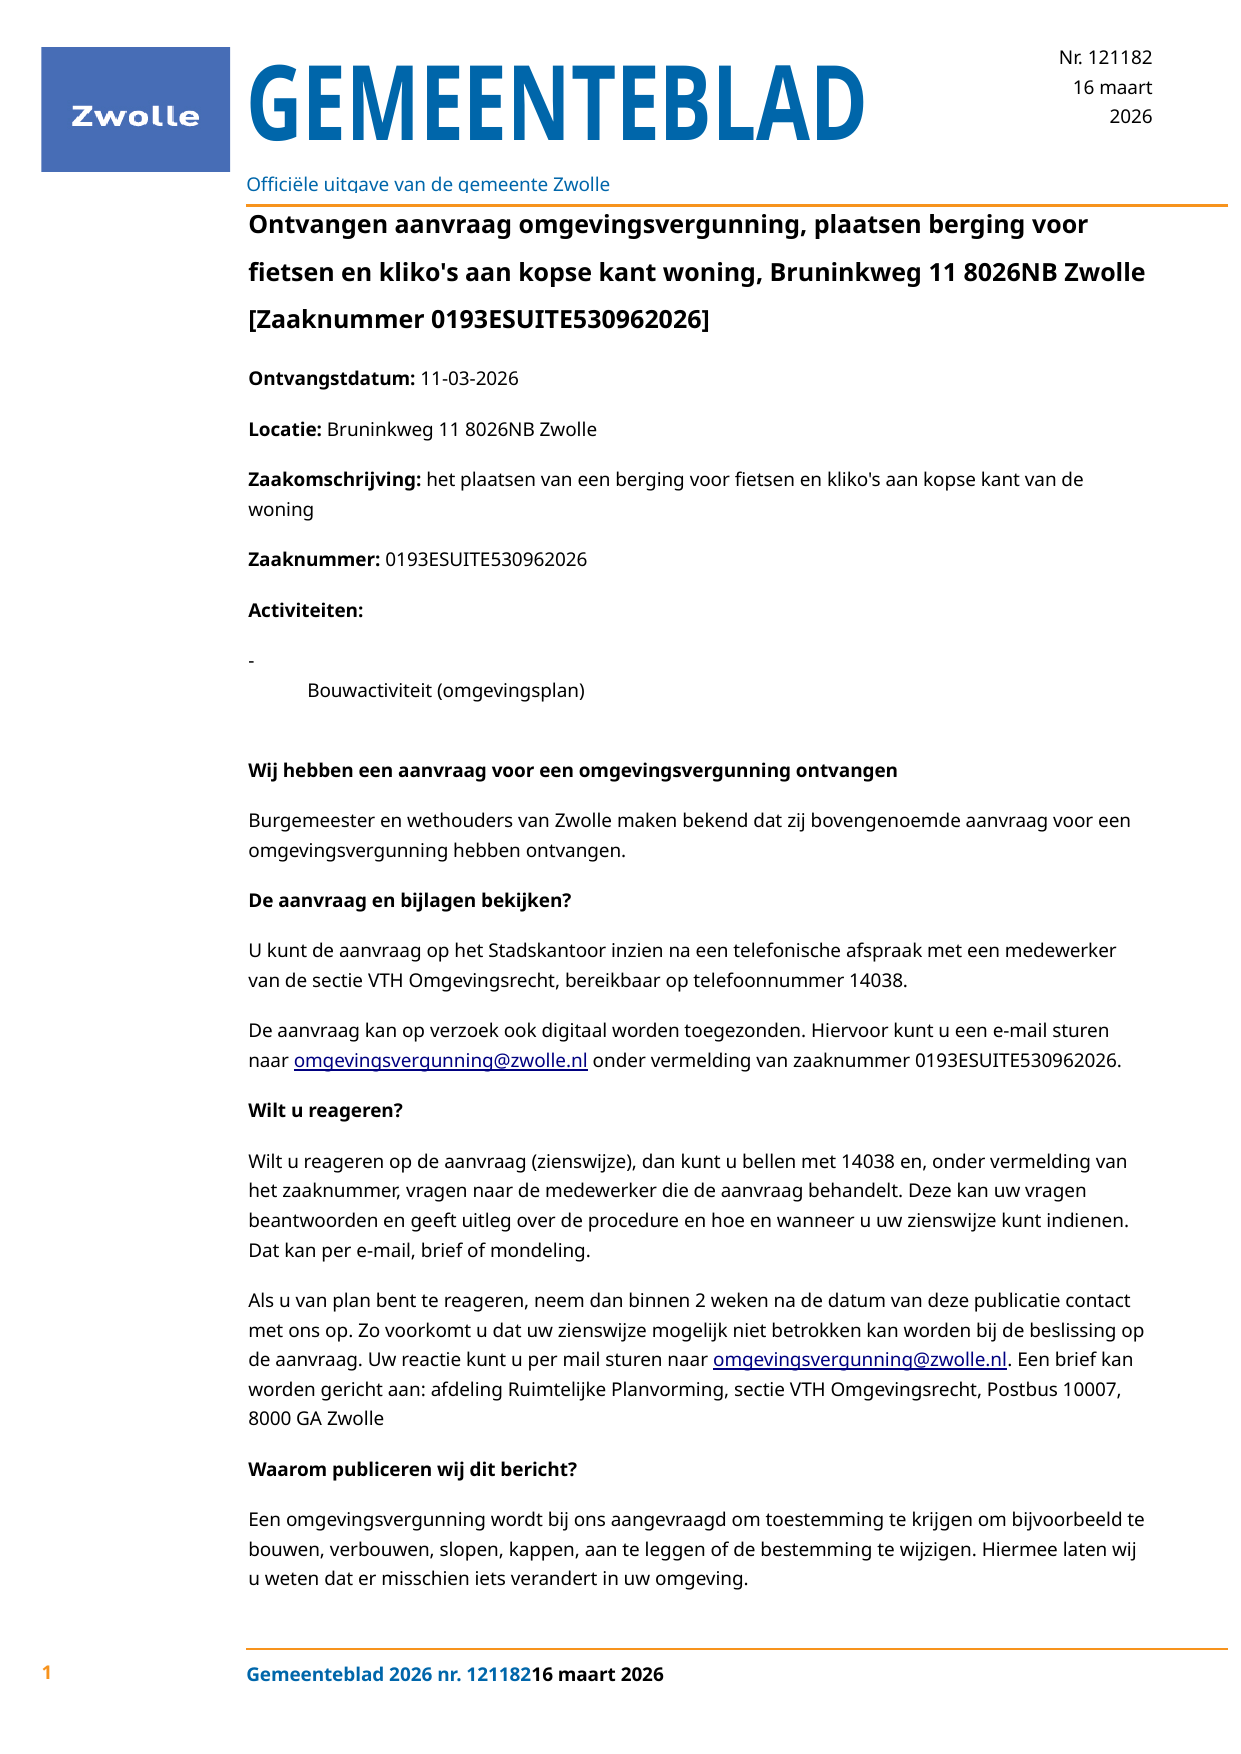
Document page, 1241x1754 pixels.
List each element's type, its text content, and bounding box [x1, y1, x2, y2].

text Een omgevingsvergunning wordt bij ons aangevraagd om toestemming te krijgen om bijvoorbeeld te bouwen, verbouwen, slopen, kappen, aan te leggen of de bestemming te wijzigen. Hiermee laten wij u weten dat er misschien iets verandert in uw omgeving. [248, 1506, 1152, 1591]
text Ontvangen aanvraag omgevingsvergunning, plaatsen berging voor fietsen en kliko's aan kopse kant woning, Bruninkweg 11 8026NB Zwolle [Zaaknummer 0193ESUITE530962026] [248, 207, 1152, 336]
text Zaakomschrijving: het plaatsen van een berging voor fietsen en kliko's aan kopse kant van de woning [248, 466, 1152, 522]
text De aanvraag en bijlagen bekijken? [248, 887, 1152, 913]
text Activiteiten: [248, 597, 1152, 622]
text Waarom publiceren wij dit bericht? [248, 1456, 1152, 1482]
text Wilt u reageren? [248, 1098, 1152, 1123]
text Wij hebben een aanvraag voor een omgevingsvergunning ontvangen [248, 757, 1152, 782]
text U kunt de aanvraag op het Stadskantoor inzien na een telefonische afspraak met een medewerker van de sectie VTH Omgevingsrecht, bereikbaar op telefoonnummer 14038. [248, 938, 1152, 993]
text Ontvangstdatum: 11-03-2026 [248, 366, 1152, 391]
text De aanvraag kan op verzoek ook digitaal worden toegezonden. Hiervoor kunt u een e-mail sturen naar omgevingsvergunning@zwolle.nl onder vermelding van zaaknummer 0193ESUITE530962026. [248, 1018, 1152, 1073]
text Wilt u reageren op de aanvraag (zienswijze), dan kunt u bellen met 14038 en, onder vermelding van het zaaknummer, vragen naar de medewerker die de aanvraag behandelt. Deze kan uw vragen beantwoorden en geeft uitleg over de procedure en hoe en wanneer u uw zienswijze kunt indienen. Dat kan per e-mail, brief of mondeling. [248, 1148, 1152, 1262]
text Burgemeester en wethouders van Zwolle maken bekend dat zij bovengenoemde aanvraag voor een omgevingsvergunning hebben ontvangen. [248, 807, 1152, 862]
text Zaaknummer: 0193ESUITE530962026 [248, 546, 1152, 572]
list Bouwactiviteit (omgevingsplan) [248, 677, 1152, 702]
text Locatie: Bruninkweg 11 8026NB Zwolle [248, 416, 1152, 442]
text Als u van plan bent te reageren, neem dan binnen 2 weken na de datum van deze publicatie contact met ons op. Zo voorkomt u dat uw zienswijze mogelijk niet betrokken kan worden bij de beslissing op de aanvraag. Uw reactie kunt u per mail sturen naar omgevingsvergunning@zwolle.nl. Een brief kan worden gericht aan: afdeling Ruimtelijke Planvorming, sectie VTH Omgevingsrecht, Postbus 10007, 8000 GA Zwolle [248, 1287, 1152, 1431]
picture [41, 47, 231, 172]
